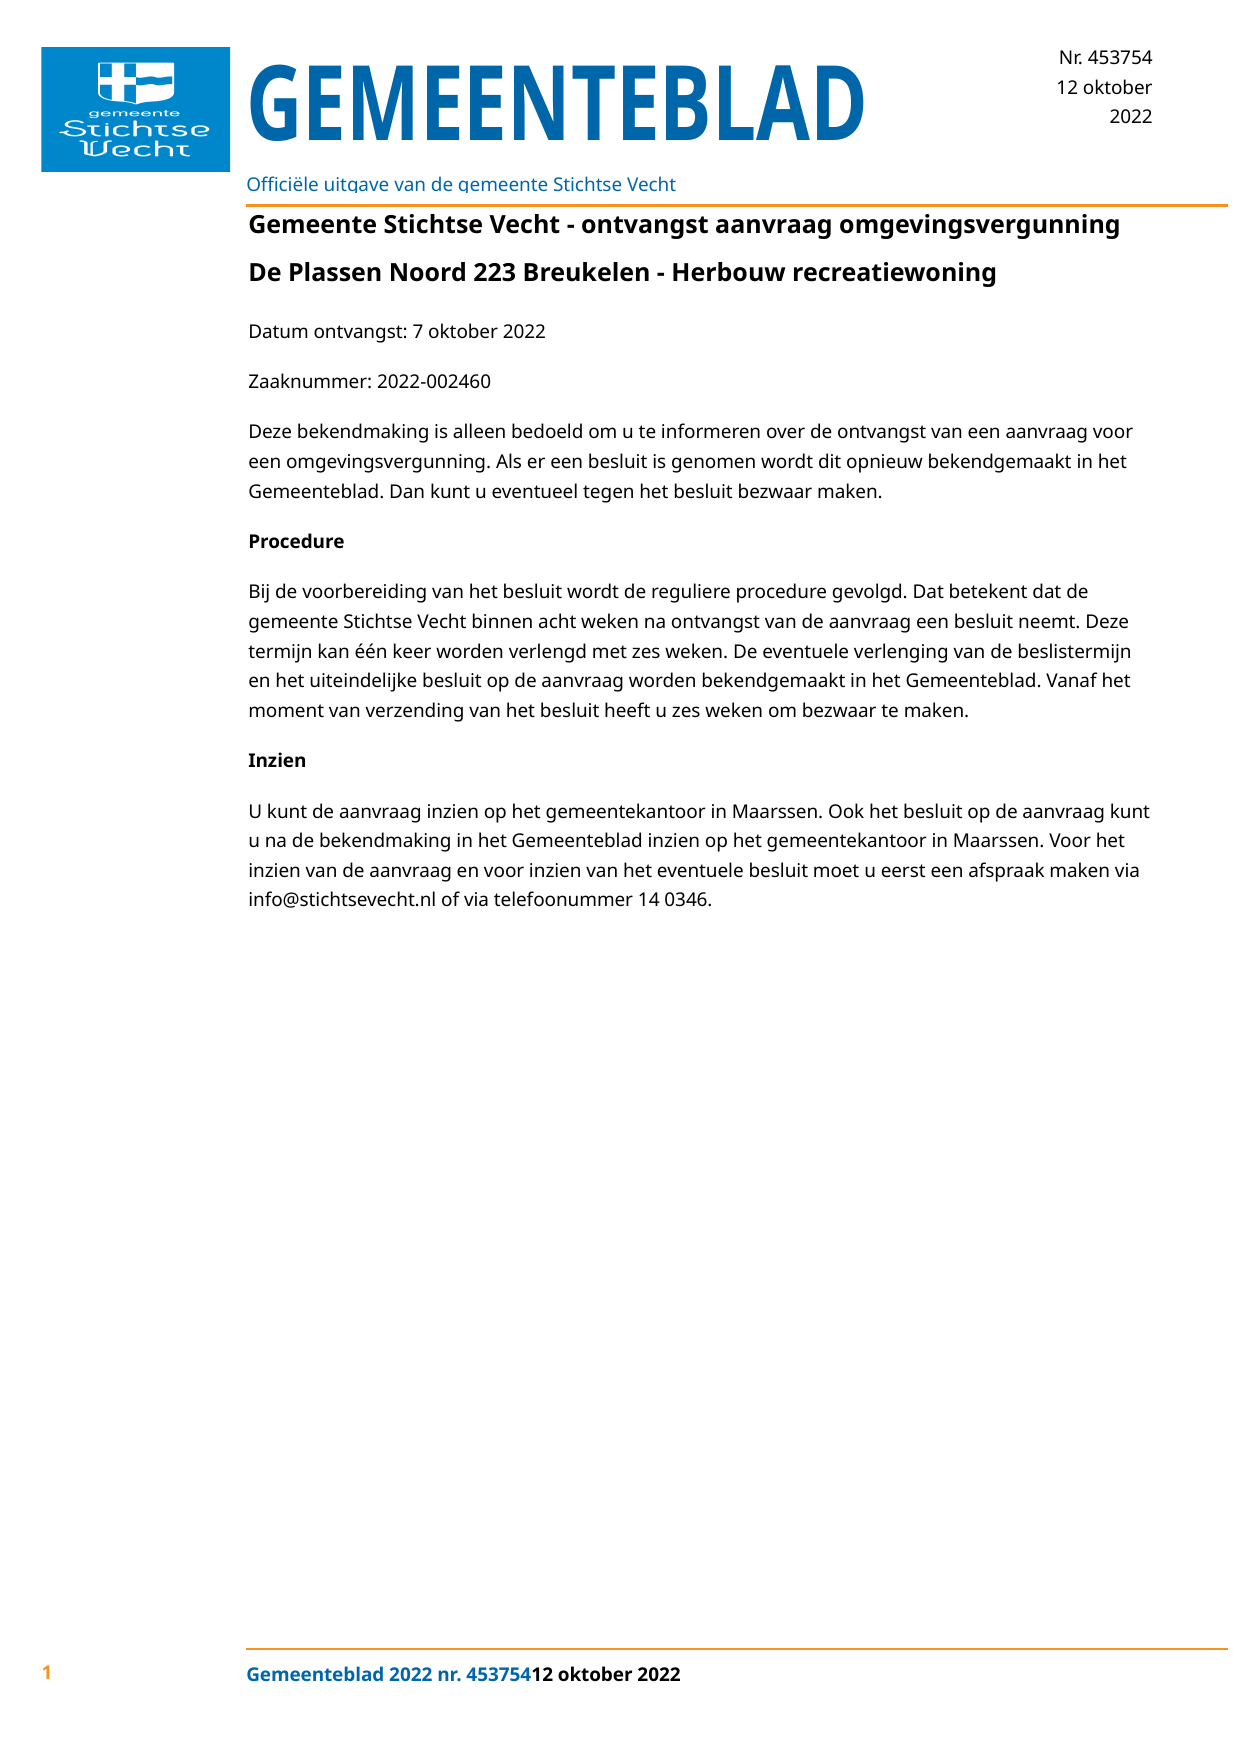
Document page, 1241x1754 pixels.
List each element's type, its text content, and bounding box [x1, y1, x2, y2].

text Bij de voorbereiding van het besluit wordt de reguliere procedure gevolgd. Dat betekent dat de gemeente Stichtse Vecht binnen acht weken na ontvangst van de aanvraag een besluit neemt. Deze termijn kan één keer worden verlengd met zes weken. De eventuele verlenging van de beslistermijn en het uiteindelijke besluit op de aanvraag worden bekendgemaakt in het Gemeenteblad. Vanaf het moment van verzending van het besluit heeft u zes weken om bezwaar te maken. [248, 579, 1152, 723]
text Procedure [248, 528, 1152, 554]
picture [99, 63, 135, 101]
picture [137, 63, 174, 103]
text Inzien [248, 747, 1152, 773]
text U kunt de aanvraag inzien op het gemeentekantoor in Maarssen. Ook het besluit op de aanvraag kunt u na de bekendmaking in het Gemeenteblad inzien op het gemeentekantoor in Maarssen. Voor het inzien van de aanvraag en voor inzien van het eventuele besluit moet u eerst een afspraak maken via info@stichtsevecht.nl of via telefoonummer 14 0346. [248, 798, 1152, 912]
text Deze bekendmaking is alleen bedoeld om u te informeren over de ontvangst van een aanvraag voor een omgevingsvergunning. Als er een besluit is genomen wordt dit opnieuw bekendgemaakt in het Gemeenteblad. Dan kunt u eventueel tegen het besluit bezwaar maken. [248, 419, 1152, 504]
text Zaaknummer: 2022-002460 [248, 368, 1152, 394]
text Datum ontvangst: 7 oktober 2022 [248, 318, 1152, 344]
text Gemeente Stichtse Vecht - ontvangst aanvraag omgevingsvergunning De Plassen Noord 223 Breukelen - Herbouw recreatiewoning [248, 207, 1152, 288]
